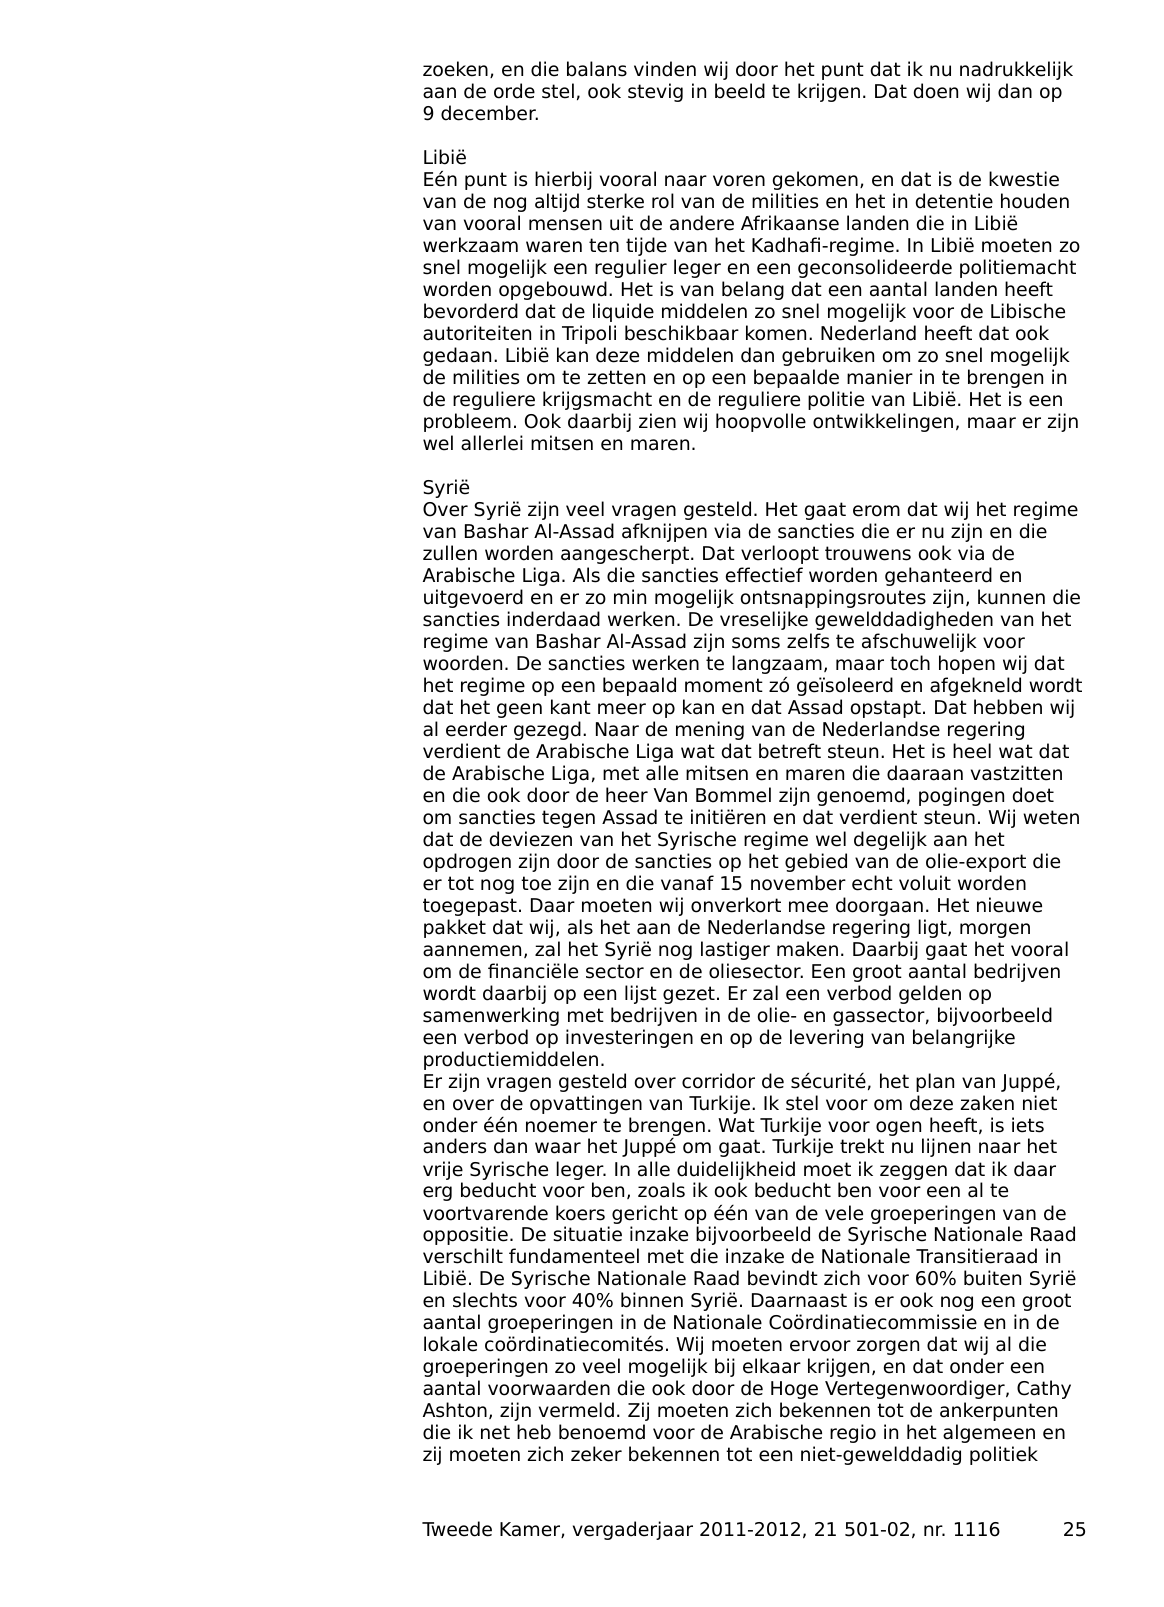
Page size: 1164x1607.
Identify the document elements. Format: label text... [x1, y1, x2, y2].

text Libië [422, 147, 1087, 169]
text Er zijn vragen gesteld over corridor de sécurité, het plan van Juppé, en over de opvattingen van Turkije. Ik stel voor om deze zaken niet onder één noemer te brengen. Wat Turkije voor ogen heeft, is iets anders dan waar het Juppé om gaat. Turkije trekt nu lijnen naar het vrije Syrische leger. In alle duidelijkheid moet ik zeggen dat ik daar erg beducht voor ben, zoals ik ook beducht ben voor een al te voortvarende koers gericht op één van de vele groeperingen van de oppositie. De situatie inzake bijvoorbeeld de Syrische Nationale Raad verschilt fundamenteel met die inzake de Nationale Transitieraad in Libië. De Syrische Nationale Raad bevindt zich voor 60% buiten Syrië en slechts voor 40% binnen Syrië. Daarnaast is er ook nog een groot aantal groeperingen in de Nationale Coördinatiecommissie en in de lokale coördinatiecomités. Wij moeten ervoor zorgen dat wij al die groeperingen zo veel mogelijk bij elkaar krijgen, en dat onder een aantal voorwaarden die ook door de Hoge Vertegenwoordiger, Cathy Ashton, zijn vermeld. Zij moeten zich bekennen tot de ankerpunten die ik net heb benoemd voor de Arabische regio in het algemeen en zij moeten zich zeker bekennen tot een niet-gewelddadig politiek [422, 1071, 1087, 1466]
text Syrië [422, 477, 1087, 499]
text Eén punt is hierbij vooral naar voren gekomen, en dat is de kwestie van de nog altijd sterke rol van de milities en het in detentie houden van vooral mensen uit de andere Afrikaanse landen die in Libië werkzaam waren ten tijde van het Kadhafi-regime. In Libië moeten zo snel mogelijk een regulier leger en een geconsolideerde politiemacht worden opgebouwd. Het is van belang dat een aantal landen heeft bevorderd dat de liquide middelen zo snel mogelijk voor de Libische autoriteiten in Tripoli beschikbaar komen. Nederland heeft dat ook gedaan. Libië kan deze middelen dan gebruiken om zo snel mogelijk de milities om te zetten en op een bepaalde manier in te brengen in de reguliere krijgsmacht en de reguliere politie van Libië. Het is een probleem. Ook daarbij zien wij hoopvolle ontwikkelingen, maar er zijn wel allerlei mitsen en maren. [422, 169, 1087, 455]
text zoeken, en die balans vinden wij door het punt dat ik nu nadrukkelijk aan de orde stel, ook stevig in beeld te krijgen. Dat doen wij dan op 9 december. [422, 59, 1087, 125]
text Over Syrië zijn veel vragen gesteld. Het gaat erom dat wij het regime van Bashar Al-Assad afknijpen via de sancties die er nu zijn en die zullen worden aangescherpt. Dat verloopt trouwens ook via de Arabische Liga. Als die sancties effectief worden gehanteerd en uitgevoerd en er zo min mogelijk ontsnappingsroutes zijn, kunnen die sancties inderdaad werken. De vreselijke gewelddadigheden van het regime van Bashar Al-Assad zijn soms zelfs te afschuwelijk voor woorden. De sancties werken te langzaam, maar toch hopen wij dat het regime op een bepaald moment zó geïsoleerd en afgekneld wordt dat het geen kant meer op kan en dat Assad opstapt. Dat hebben wij al eerder gezegd. Naar de mening van de Nederlandse regering verdient de Arabische Liga wat dat betreft steun. Het is heel wat dat de Arabische Liga, met alle mitsen en maren die daaraan vastzitten en die ook door de heer Van Bommel zijn genoemd, pogingen doet om sancties tegen Assad te initiëren en dat verdient steun. Wij weten dat de deviezen van het Syrische regime wel degelijk aan het opdrogen zijn door de sancties op het gebied van de olie-export die er tot nog toe zijn en die vanaf 15 november echt voluit worden toegepast. Daar moeten wij onverkort mee doorgaan. Het nieuwe pakket dat wij, als het aan de Nederlandse regering ligt, morgen aannemen, zal het Syrië nog lastiger maken. Daarbij gaat het vooral om de financiële sector en de oliesector. Een groot aantal bedrijven wordt daarbij op een lijst gezet. Er zal een verbod gelden op samenwerking met bedrijven in de olie- en gassector, bijvoorbeeld een verbod op investeringen en op de levering van belangrijke productiemiddelen. [422, 499, 1087, 1071]
